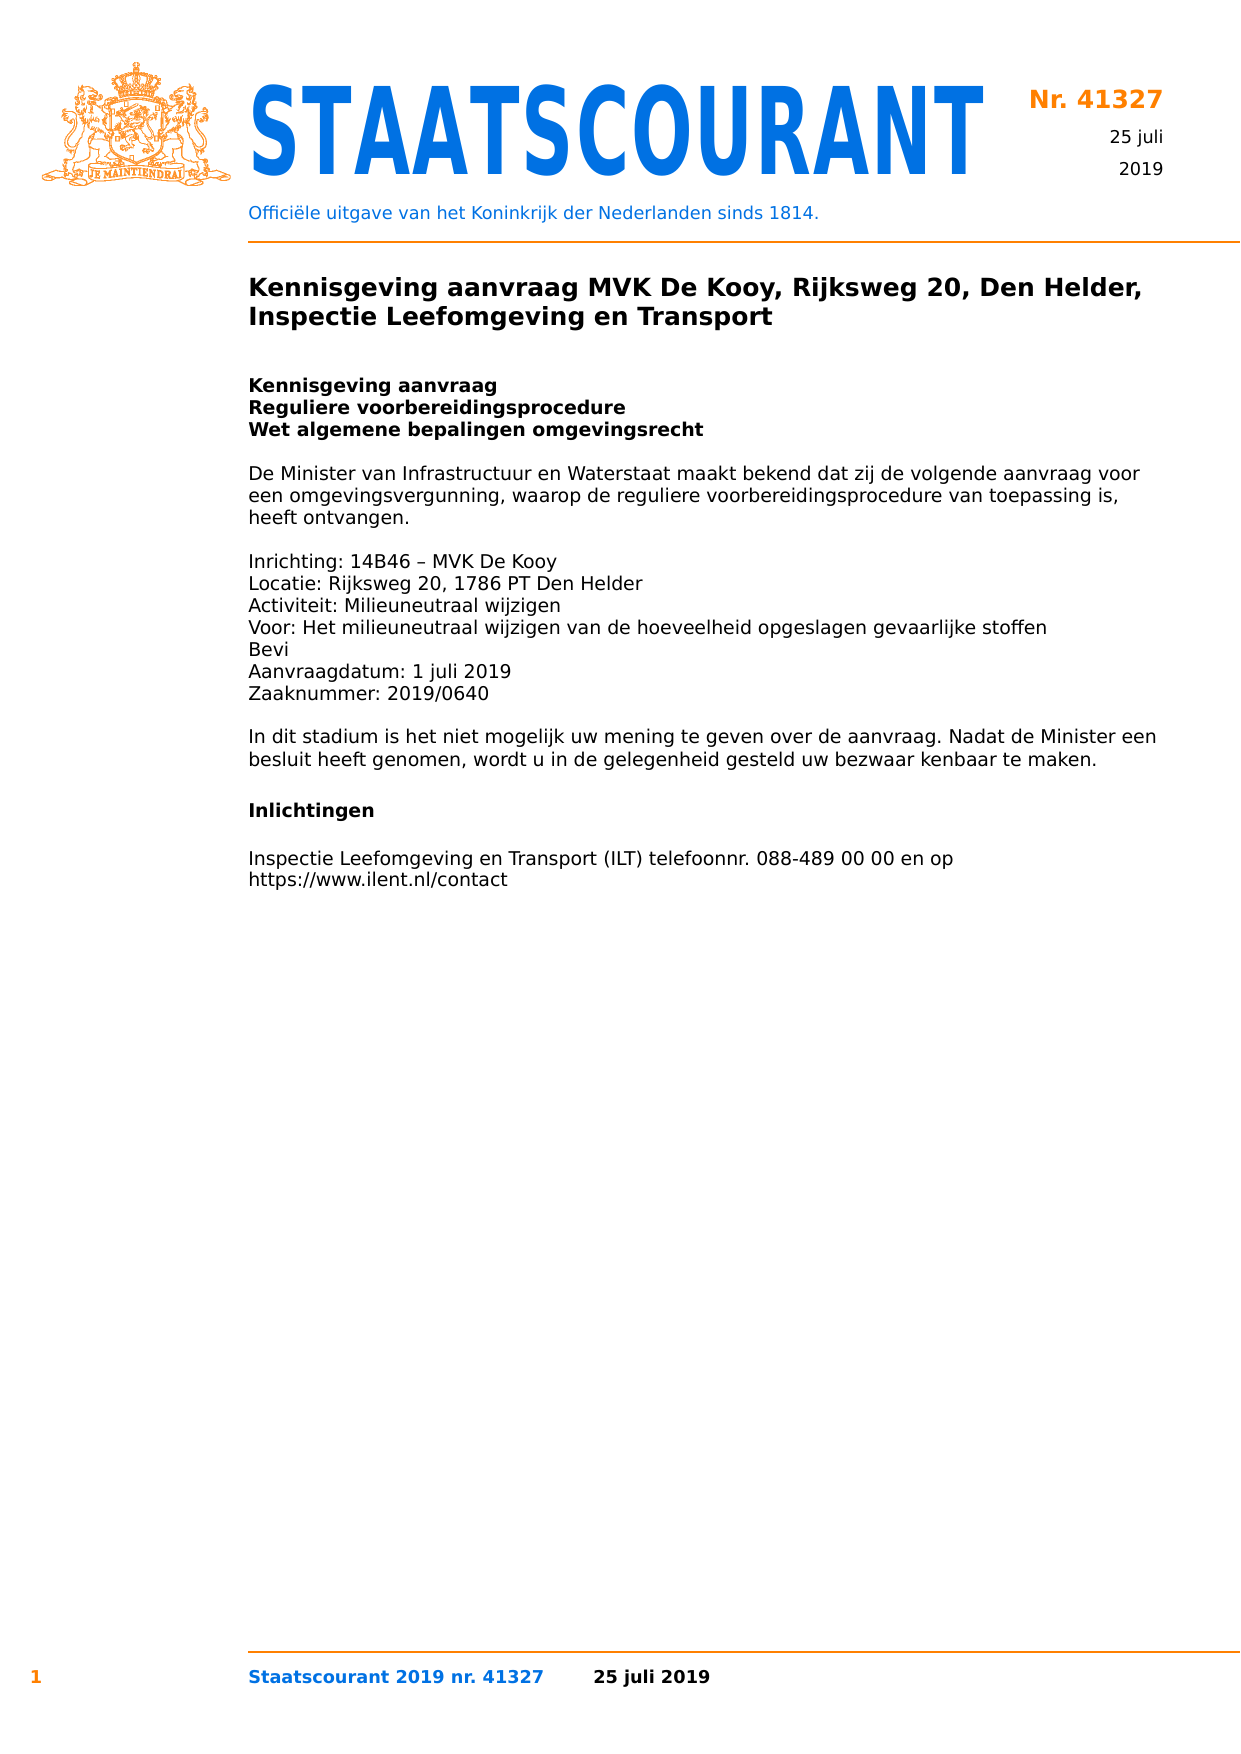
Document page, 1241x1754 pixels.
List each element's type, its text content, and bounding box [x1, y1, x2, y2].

text Activiteit: Milieuneutraal wijzigen [248, 595, 1163, 617]
table_cell 2019 [998, 153, 1240, 203]
picture [41, 62, 231, 186]
text Aanvraagdatum: 1 juli 2019 [248, 661, 1163, 683]
text Locatie: Rijksweg 20, 1786 PT Den Helder [248, 573, 1163, 595]
text Voor: Het milieuneutraal wijzigen van de hoeveelheid opgeslagen gevaarlijke stoffen [248, 617, 1163, 639]
table_cell Officiële uitgave van het Koninkrijk der Nederlanden sinds 1814. [248, 203, 1240, 241]
text Reguliere voorbereidingsprocedure [248, 397, 1163, 419]
text Inspectie Leefomgeving en Transport (ILT) telefoonnr. 088-489 00 00 en op https://www.ilent.nl/contact [248, 847, 1163, 891]
text In dit stadium is het niet mogelijk uw mening te geven over de aanvraag. Nadat de Minister een besluit heeft genomen, wordt u in de gelegenheid gesteld uw bezwaar kenbaar te maken. [248, 726, 1163, 770]
text De Minister van Infrastructuur en Waterstaat maakt bekend dat zij de volgende aanvraag voor een omgevingsvergunning, waarop de reguliere voorbereidingsprocedure van toepassing is, heeft ontvangen. [248, 463, 1163, 529]
text Kennisgeving aanvraag [248, 375, 1163, 397]
subtitle Inlichtingen [248, 800, 1163, 822]
subtitle Kennisgeving aanvraag MVK De Kooy, Rijksweg 20, Den Helder, Inspectie Leefomgeving en Transport [248, 273, 1163, 331]
text Bevi [248, 639, 1163, 661]
table_header [25, 62, 248, 241]
text Zaaknummer: 2019/0640 [248, 683, 1163, 704]
table_header Nr. 41327 [998, 62, 1240, 121]
table_header STAATSCOURANT [248, 62, 998, 203]
table_cell 25 juli [998, 121, 1240, 153]
text Wet algemene bepalingen omgevingsrecht [248, 419, 1163, 441]
text Inrichting: 14B46 – MVK De Kooy [248, 551, 1163, 573]
